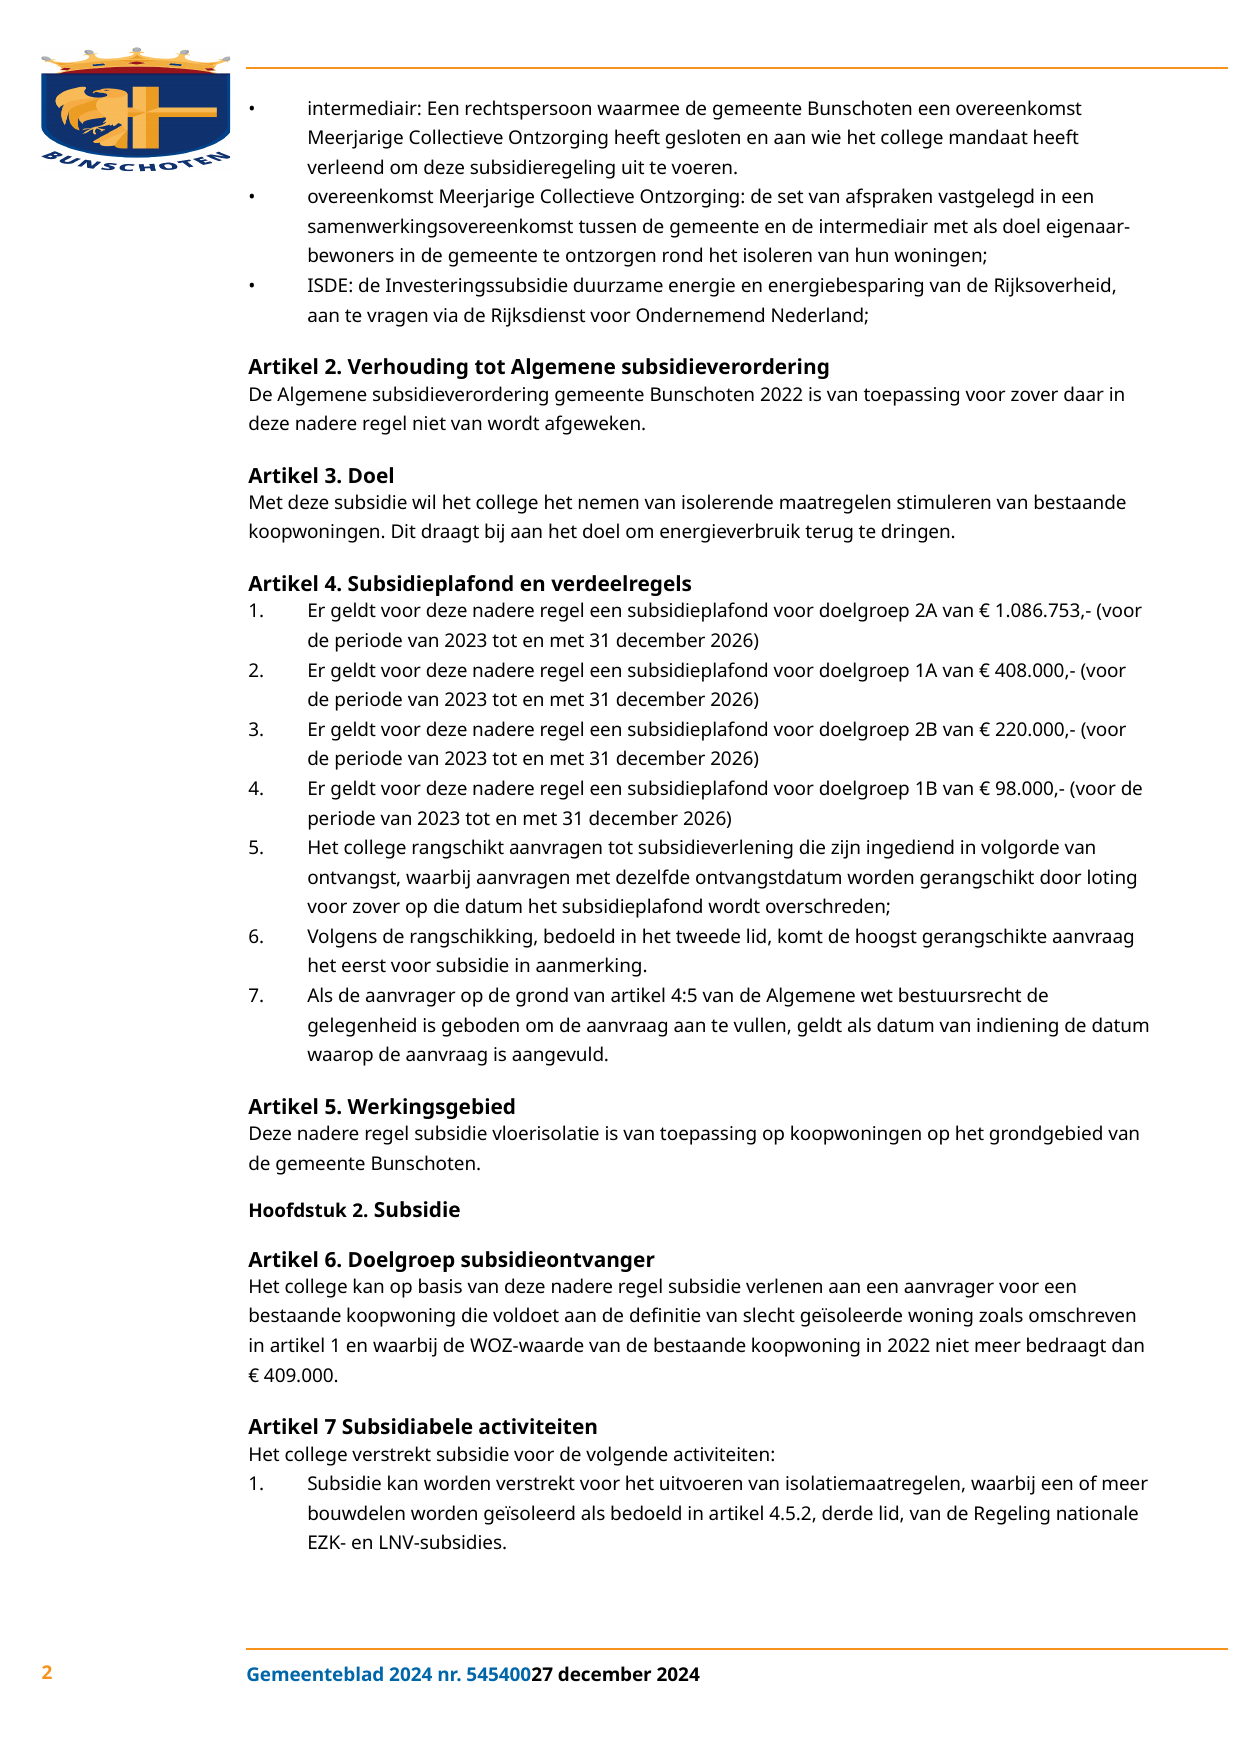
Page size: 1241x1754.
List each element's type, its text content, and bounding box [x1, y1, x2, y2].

text Artikel 5. Werkingsgebied [248, 1092, 1152, 1120]
list overeenkomst Meerjarige Collectieve Ontzorging: de set van afspraken vastgelegd in een samenwerkingsovereenkomst tussen de gemeente en de intermediair met als doel eigenaar-bewoners in de gemeente te ontzorgen rond het isoleren van hun woningen; [248, 183, 1152, 268]
text Hoofdstuk 2. Subsidie [248, 1195, 1152, 1224]
picture [41, 47, 231, 172]
list ISDE: de Investeringssubsidie duurzame energie en energiebesparing van de Rijksoverheid, aan te vragen via de Rijksdienst voor Ondernemend Nederland; [248, 272, 1152, 328]
text De Algemene subsidieverordering gemeente Bunschoten 2022 is van toepassing voor zover daar in deze nadere regel niet van wordt afgeweken. [248, 381, 1152, 436]
list Er geldt voor deze nadere regel een subsidieplafond voor doelgroep 2A van € 1.086.753,- (voor de periode van 2023 tot en met 31 december 2026) [248, 598, 1152, 653]
text Het college verstrekt subsidie voor de volgende activiteiten: [248, 1441, 1152, 1466]
text Artikel 6. Doelgroep subsidieontvanger [248, 1245, 1152, 1273]
list Het college rangschikt aanvragen tot subsidieverlening die zijn ingediend in volgorde van ontvangst, waarbij aanvragen met dezelfde ontvangstdatum worden gerangschikt door loting voor zover op die datum het subsidieplafond wordt overschreden; [248, 834, 1152, 919]
text Met deze subsidie wil het college het nemen van isolerende maatregelen stimuleren van bestaande koopwoningen. Dit draagt bij aan het doel om energieverbruik terug te dringen. [248, 489, 1152, 544]
text Artikel 4. Subsidieplafond en verdeelregels [248, 569, 1152, 598]
list Er geldt voor deze nadere regel een subsidieplafond voor doelgroep 1A van € 408.000,- (voor de periode van 2023 tot en met 31 december 2026) [248, 657, 1152, 712]
list Subsidie kan worden verstrekt voor het uitvoeren van isolatiemaatregelen, waarbij een of meer bouwdelen worden geïsoleerd als bedoeld in artikel 4.5.2, derde lid, van de Regeling nationale EZK- en LNV-subsidies. [248, 1470, 1152, 1555]
list intermediair: Een rechtspersoon waarmee de gemeente Bunschoten een overeenkomst Meerjarige Collectieve Ontzorging heeft gesloten en aan wie het college mandaat heeft verleend om deze subsidieregeling uit te voeren. [248, 95, 1152, 180]
text Artikel 7 Subsidiabele activiteiten [248, 1412, 1152, 1441]
text Artikel 2. Verhouding tot Algemene subsidieverordering [248, 352, 1152, 381]
list Er geldt voor deze nadere regel een subsidieplafond voor doelgroep 2B van € 220.000,- (voor de periode van 2023 tot en met 31 december 2026) [248, 716, 1152, 771]
text Deze nadere regel subsidie vloerisolatie is van toepassing op koopwoningen op het grondgebied van de gemeente Bunschoten. [248, 1120, 1152, 1176]
list Als de aanvrager op de grond van artikel 4:5 van de Algemene wet bestuursrecht de gelegenheid is geboden om de aanvraag aan te vullen, geldt als datum van indiening de datum waarop de aanvraag is aangevuld. [248, 982, 1152, 1067]
list Er geldt voor deze nadere regel een subsidieplafond voor doelgroep 1B van € 98.000,- (voor de periode van 2023 tot en met 31 december 2026) [248, 775, 1152, 830]
text Het college kan op basis van deze nadere regel subsidie verlenen aan een aanvrager voor een bestaande koopwoning die voldoet aan de definitie van slecht geïsoleerde woning zoals omschreven in artikel 1 en waarbij de WOZ-waarde van de bestaande koopwoning in 2022 niet meer bedraagt dan € 409.000. [248, 1273, 1152, 1388]
text Artikel 3. Doel [248, 461, 1152, 489]
list Volgens de rangschikking, bedoeld in het tweede lid, komt de hoogst gerangschikte aanvraag het eerst voor subsidie in aanmerking. [248, 923, 1152, 978]
